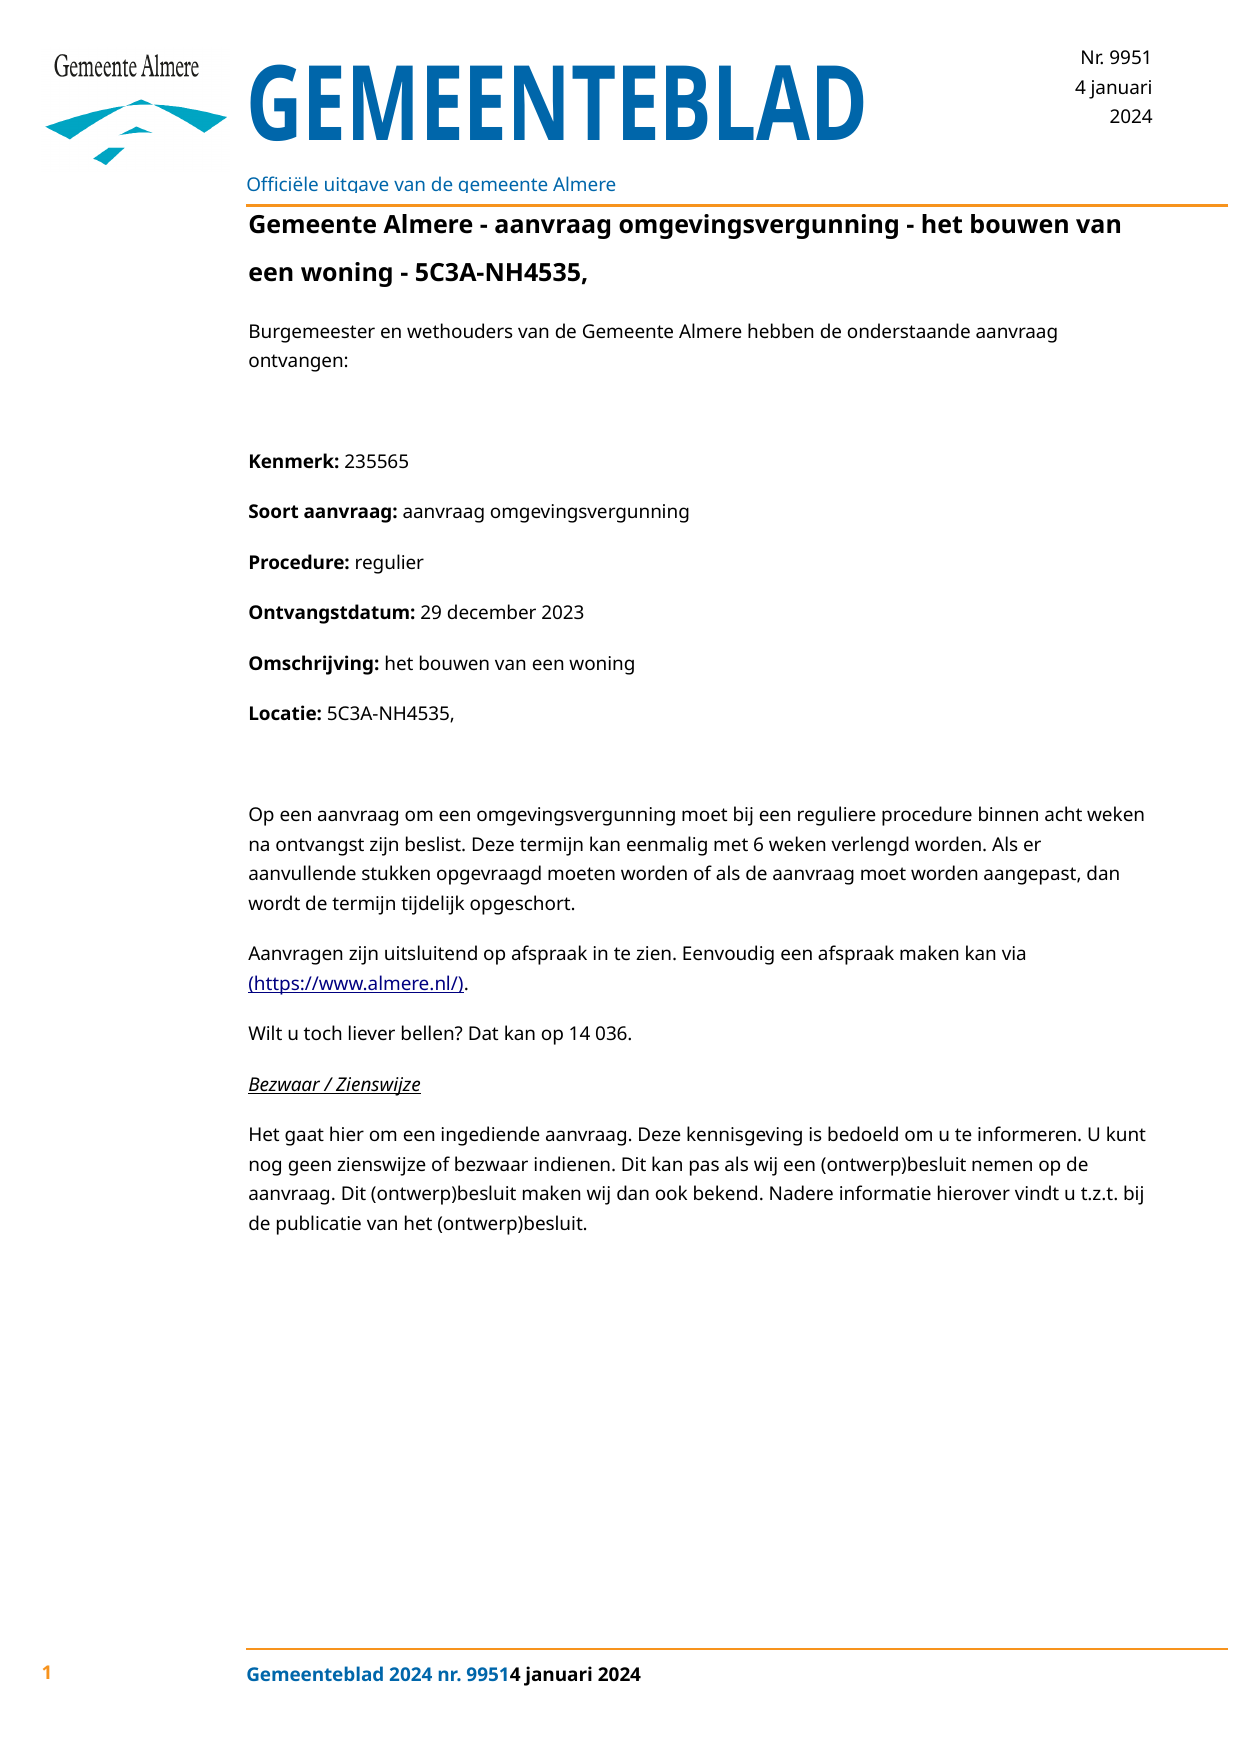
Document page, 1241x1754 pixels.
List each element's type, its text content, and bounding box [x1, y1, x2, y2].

text Locatie: 5C3A-NH4535, [248, 700, 1152, 726]
text Op een aanvraag om een omgevingsvergunning moet bij een reguliere procedure binnen acht weken na ontvangst zijn beslist. Deze termijn kan eenmalig met 6 weken verlengd worden. Als er aanvullende stukken opgevraagd moeten worden of als de aanvraag moet worden aangepast, dan wordt de termijn tijdelijk opgeschort. [248, 801, 1152, 916]
text Burgemeester en wethouders van de Gemeente Almere hebben de onderstaande aanvraag ontvangen: [248, 318, 1152, 373]
text Omschrijving: het bouwen van een woning [248, 650, 1152, 676]
text Procedure: regulier [248, 549, 1152, 575]
picture [41, 47, 231, 172]
text Bezwaar / Zienswijze [248, 1071, 1152, 1097]
text Het gaat hier om een ingediende aanvraag. Deze kennisgeving is bedoeld om u te informeren. U kunt nog geen zienswijze of bezwaar indienen. Dit kan pas als wij een (ontwerp)besluit nemen op de aanvraag. Dit (ontwerp)besluit maken wij dan ook bekend. Nadere informatie hierover vindt u t.z.t. bij de publicatie van het (ontwerp)besluit. [248, 1121, 1152, 1236]
text Gemeente Almere - aanvraag omgevingsvergunning - het bouwen van een woning - 5C3A-NH4535, [248, 207, 1152, 288]
text Aanvragen zijn uitsluitend op afspraak in te zien. Eenvoudig een afspraak maken kan via (https://www.almere.nl/). [248, 940, 1152, 996]
text Ontvangstdatum: 29 december 2023 [248, 599, 1152, 625]
text Wilt u toch liever bellen? Dat kan op 14 036. [248, 1020, 1152, 1046]
text Kenmerk: 235565 [248, 448, 1152, 474]
text Soort aanvraag: aanvraag omgevingsvergunning [248, 499, 1152, 524]
